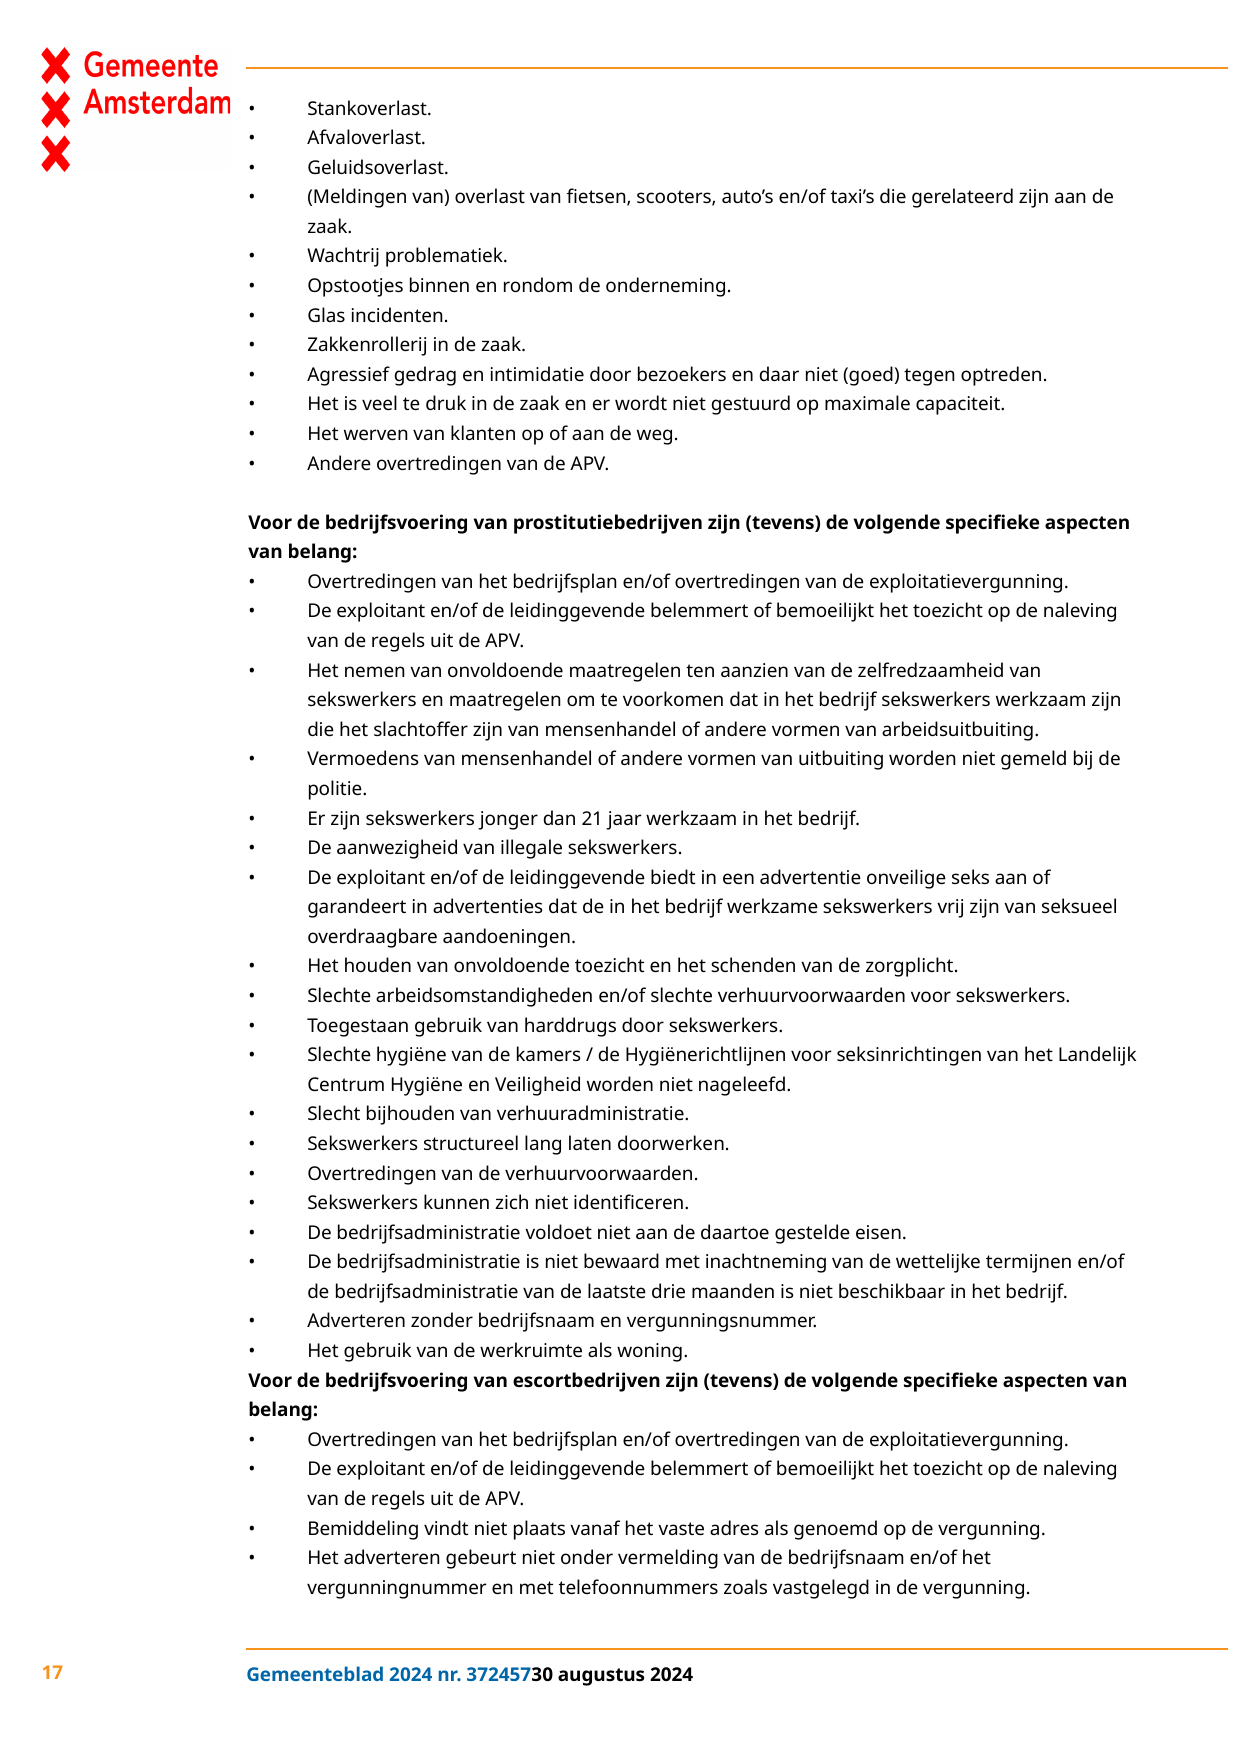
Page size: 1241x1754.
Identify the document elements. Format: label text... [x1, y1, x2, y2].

list De bedrijfsadministratie is niet bewaard met inachtneming van de wettelijke termijnen en/of de bedrijfsadministratie van de laatste drie maanden is niet beschikbaar in het bedrijf. [248, 1248, 1152, 1304]
list Het adverteren gebeurt niet onder vermelding van de bedrijfsnaam en/of het vergunningnummer en met telefoonnummers zoals vastgelegd in de vergunning. [248, 1544, 1152, 1600]
list Glas incidenten. [248, 302, 1152, 328]
list Het nemen van onvoldoende maatregelen ten aanzien van de zelfredzaamheid van sekswerkers en maatregelen om te voorkomen dat in het bedrijf sekswerkers werkzaam zijn die het slachtoffer zijn van mensenhandel of andere vormen van arbeidsuitbuiting. [248, 657, 1152, 742]
list Slechte hygiëne van de kamers / de Hygiënerichtlijnen voor seksinrichtingen van het Landelijk Centrum Hygiëne en Veiligheid worden niet nageleefd. [248, 1041, 1152, 1097]
list Overtredingen van het bedrijfsplan en/of overtredingen van de exploitatievergunning. [248, 1426, 1152, 1452]
list De exploitant en/of de leidinggevende biedt in een advertentie onveilige seks aan of garandeert in advertenties dat de in het bedrijf werkzame sekswerkers vrij zijn van seksueel overdraagbare aandoeningen. [248, 864, 1152, 949]
list Overtredingen van het bedrijfsplan en/of overtredingen van de exploitatievergunning. [248, 568, 1152, 594]
list Agressief gedrag en intimidatie door bezoekers en daar niet (goed) tegen optreden. [248, 361, 1152, 387]
picture [41, 47, 231, 172]
list De exploitant en/of de leidinggevende belemmert of bemoeilijkt het toezicht op de naleving van de regels uit de APV. [248, 598, 1152, 653]
list Toegestaan gebruik van harddrugs door sekswerkers. [248, 1012, 1152, 1038]
list Adverteren zonder bedrijfsnaam en vergunningsnummer. [248, 1308, 1152, 1333]
list Andere overtredingen van de APV. [248, 450, 1152, 476]
list Het gebruik van de werkruimte als woning. [248, 1337, 1152, 1363]
list Vermoedens van mensenhandel of andere vormen van uitbuiting worden niet gemeld bij de politie. [248, 746, 1152, 801]
list Slecht bijhouden van verhuuradministratie. [248, 1101, 1152, 1126]
list Wachtrij problematiek. [248, 243, 1152, 268]
list De bedrijfsadministratie voldoet niet aan de daartoe gestelde eisen. [248, 1219, 1152, 1245]
list Bemiddeling vindt niet plaats vanaf het vaste adres als genoemd op de vergunning. [248, 1515, 1152, 1541]
list Het houden van onvoldoende toezicht en het schenden van de zorgplicht. [248, 953, 1152, 978]
list De exploitant en/of de leidinggevende belemmert of bemoeilijkt het toezicht op de naleving van de regels uit de APV. [248, 1456, 1152, 1511]
list Afvaloverlast. [248, 124, 1152, 150]
list Stankoverlast. [248, 95, 1152, 121]
list Geluidsoverlast. [248, 154, 1152, 180]
list Slechte arbeidsomstandigheden en/of slechte verhuurvoorwaarden voor sekswerkers. [248, 982, 1152, 1008]
list (Meldingen van) overlast van fietsen, scooters, auto’s en/of taxi’s die gerelateerd zijn aan de zaak. [248, 183, 1152, 239]
text Voor de bedrijfsvoering van escortbedrijven zijn (tevens) de volgende specifieke aspecten van belang: [248, 1367, 1152, 1422]
text Voor de bedrijfsvoering van prostitutiebedrijven zijn (tevens) de volgende specifieke aspecten van belang: [248, 509, 1152, 564]
list Sekswerkers structureel lang laten doorwerken. [248, 1130, 1152, 1156]
list Het werven van klanten op of aan de weg. [248, 420, 1152, 446]
list Opstootjes binnen en rondom de onderneming. [248, 272, 1152, 298]
list Het is veel te druk in de zaak en er wordt niet gestuurd op maximale capaciteit. [248, 391, 1152, 416]
list Sekswerkers kunnen zich niet identificeren. [248, 1189, 1152, 1215]
list Er zijn sekswerkers jonger dan 21 jaar werkzaam in het bedrijf. [248, 805, 1152, 831]
list De aanwezigheid van illegale sekswerkers. [248, 834, 1152, 860]
list Overtredingen van de verhuurvoorwaarden. [248, 1160, 1152, 1186]
list Zakkenrollerij in de zaak. [248, 331, 1152, 357]
